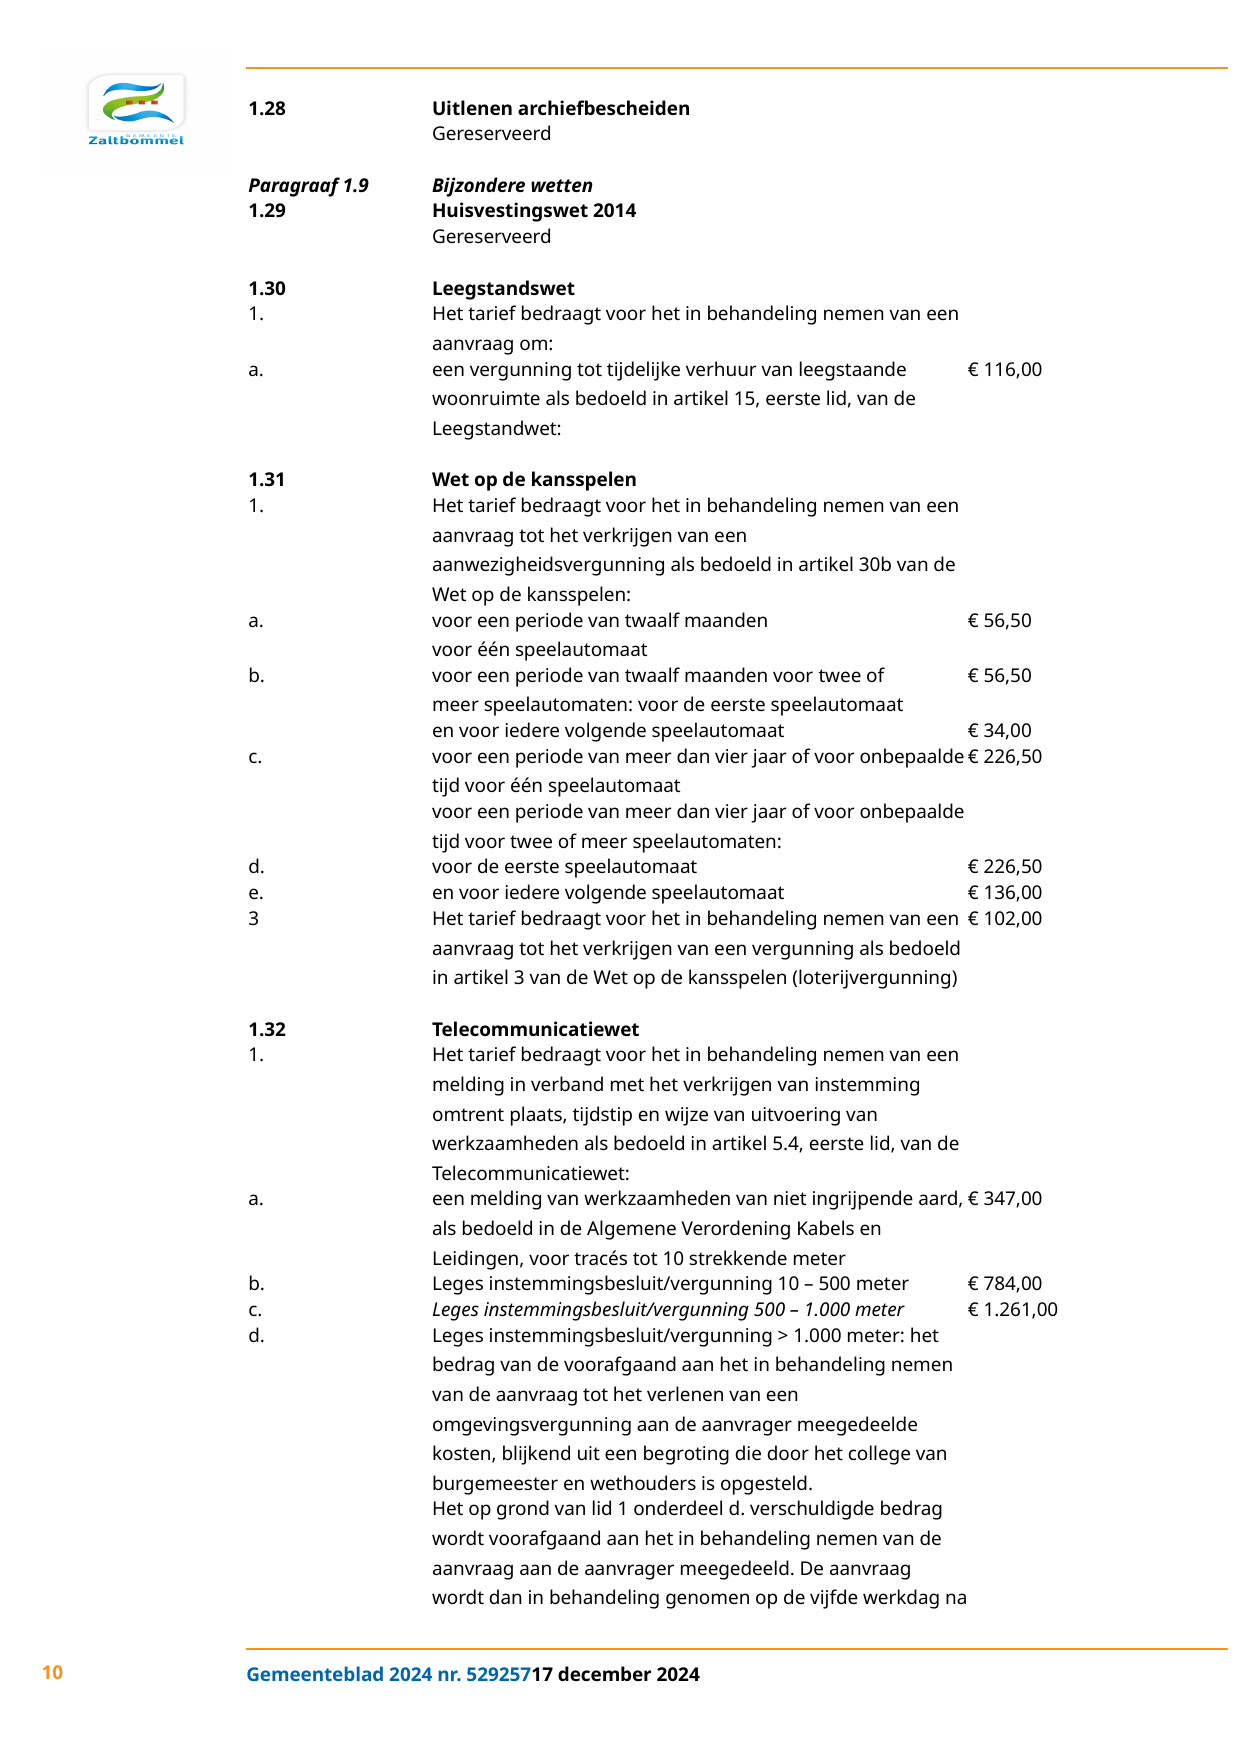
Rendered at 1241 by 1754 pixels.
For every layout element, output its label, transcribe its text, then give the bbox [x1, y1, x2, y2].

table_cell en voor iedere volgende speelautomaat [432, 718, 968, 743]
table_cell [968, 441, 1152, 467]
table_cell Gereserveerd [432, 121, 968, 146]
table_cell Paragraaf 1.9 [248, 172, 432, 198]
table_cell 1.31 [248, 467, 432, 492]
table_cell Gereserveerd [432, 224, 968, 249]
table_cell c. [248, 743, 432, 798]
table_cell Het tarief bedraagt voor het in behandeling nemen van een aanvraag tot het verkrijgen van een aanwezigheidsvergunning als bedoeld in artikel 30b van de Wet op de kansspelen: [432, 492, 968, 607]
table_cell d. [248, 854, 432, 879]
table_cell € 116,00 [968, 356, 1152, 441]
table_cell [248, 1496, 432, 1610]
table_cell € 34,00 [968, 718, 1152, 743]
table_cell voor een periode van twaalf maanden voor twee of meer speelautomaten: voor de eerste speelautomaat [432, 662, 968, 717]
table_cell 1. [248, 492, 432, 607]
table_cell 3 [248, 905, 432, 990]
table_cell 1. [248, 301, 432, 356]
table_cell [968, 1016, 1152, 1042]
table_cell 1.30 [248, 275, 432, 301]
table_cell een vergunning tot tijdelijke verhuur van leegstaande woonruimte als bedoeld in artikel 15, eerste lid, van de Leegstandwet: [432, 356, 968, 441]
table_cell a. [248, 607, 432, 662]
table_cell [968, 1496, 1152, 1610]
table_cell € 347,00 [968, 1186, 1152, 1271]
table_cell [432, 441, 968, 467]
table_cell [968, 249, 1152, 275]
table_cell [432, 146, 968, 172]
table_cell voor een periode van twaalf maanden voor één speelautomaat [432, 607, 968, 662]
table_cell [432, 990, 968, 1016]
table_cell voor de eerste speelautomaat [432, 854, 968, 879]
table_cell € 136,00 [968, 880, 1152, 905]
table_cell Uitlenen archiefbescheiden [432, 95, 968, 121]
table_cell [968, 275, 1152, 301]
table_cell [248, 718, 432, 743]
table_cell [248, 441, 432, 467]
table_cell 1. [248, 1042, 432, 1186]
table_cell € 226,50 [968, 854, 1152, 879]
table_cell € 226,50 [968, 743, 1152, 798]
table_cell [968, 301, 1152, 356]
table_cell Bijzondere wetten [432, 172, 968, 198]
table_cell [968, 1322, 1152, 1496]
table_cell en voor iedere volgende speelautomaat [432, 880, 968, 905]
table_cell [968, 146, 1152, 172]
table_cell Het tarief bedraagt voor het in behandeling nemen van een aanvraag om: [432, 301, 968, 356]
table_cell d. [248, 1322, 432, 1496]
table_cell Huisvestingswet 2014 [432, 198, 968, 223]
table_cell [968, 799, 1152, 854]
table_cell Leges instemmingsbesluit/vergunning > 1.000 meter: het bedrag van de voorafgaand aan het in behandeling nemen van de aanvraag tot het verlenen van een omgevingsvergunning aan de aanvrager meegedeelde kosten, blijkend uit een begroting die door het college van burgemeester en wethouders is opgesteld. [432, 1322, 968, 1496]
table_cell [248, 146, 432, 172]
table_cell [968, 467, 1152, 492]
table_cell 1.32 [248, 1016, 432, 1042]
table_cell [248, 799, 432, 854]
picture [41, 47, 231, 172]
table_cell € 1.261,00 [968, 1296, 1152, 1322]
table_cell Leges instemmingsbesluit/vergunning 500 – 1.000 meter [432, 1296, 968, 1322]
table_cell Het tarief bedraagt voor het in behandeling nemen van een melding in verband met het verkrijgen van instemming omtrent plaats, tijdstip en wijze van uitvoering van werkzaamheden als bedoeld in artikel 5.4, eerste lid, van de Telecommunicatiewet: [432, 1042, 968, 1186]
table_cell [248, 249, 432, 275]
table_cell [968, 1042, 1152, 1186]
table_cell Het op grond van lid 1 onderdeel d. verschuldigde bedrag wordt voorafgaand aan het in behandeling nemen van de aanvraag aan de aanvrager meegedeeld. De aanvraag wordt dan in behandeling genomen op de vijfde werkdag na [432, 1496, 968, 1610]
table_cell a. [248, 1186, 432, 1271]
table_cell [968, 492, 1152, 607]
table_cell a. [248, 356, 432, 441]
table_cell Telecommunicatiewet [432, 1016, 968, 1042]
table_cell [432, 249, 968, 275]
table_cell [248, 990, 432, 1016]
table_cell [968, 990, 1152, 1016]
table_cell [248, 224, 432, 249]
table_cell [968, 172, 1152, 198]
table_cell 1.28 [248, 95, 432, 121]
table_cell voor een periode van meer dan vier jaar of voor onbepaalde tijd voor twee of meer speelautomaten: [432, 799, 968, 854]
table_cell € 56,50 [968, 662, 1152, 717]
table_cell Leges instemmingsbesluit/vergunning 10 – 500 meter [432, 1271, 968, 1296]
table_cell [248, 121, 432, 146]
table_cell b. [248, 662, 432, 717]
table_cell b. [248, 1271, 432, 1296]
table_cell Het tarief bedraagt voor het in behandeling nemen van een aanvraag tot het verkrijgen van een vergunning als bedoeld in artikel 3 van de Wet op de kansspelen (loterijvergunning) [432, 905, 968, 990]
table_cell [968, 198, 1152, 223]
table_cell [968, 95, 1152, 121]
table_cell Wet op de kansspelen [432, 467, 968, 492]
table_cell € 102,00 [968, 905, 1152, 990]
table_cell een melding van werkzaamheden van niet ingrijpende aard, als bedoeld in de Algemene Verordening Kabels en Leidingen, voor tracés tot 10 strekkende meter [432, 1186, 968, 1271]
table_cell e. [248, 880, 432, 905]
table_cell c. [248, 1296, 432, 1322]
table_cell voor een periode van meer dan vier jaar of voor onbepaalde tijd voor één speelautomaat [432, 743, 968, 798]
table_cell € 56,50 [968, 607, 1152, 662]
table_cell [968, 224, 1152, 249]
table_cell € 784,00 [968, 1271, 1152, 1296]
table_cell Leegstandswet [432, 275, 968, 301]
table_cell 1.29 [248, 198, 432, 223]
table_cell [968, 121, 1152, 146]
